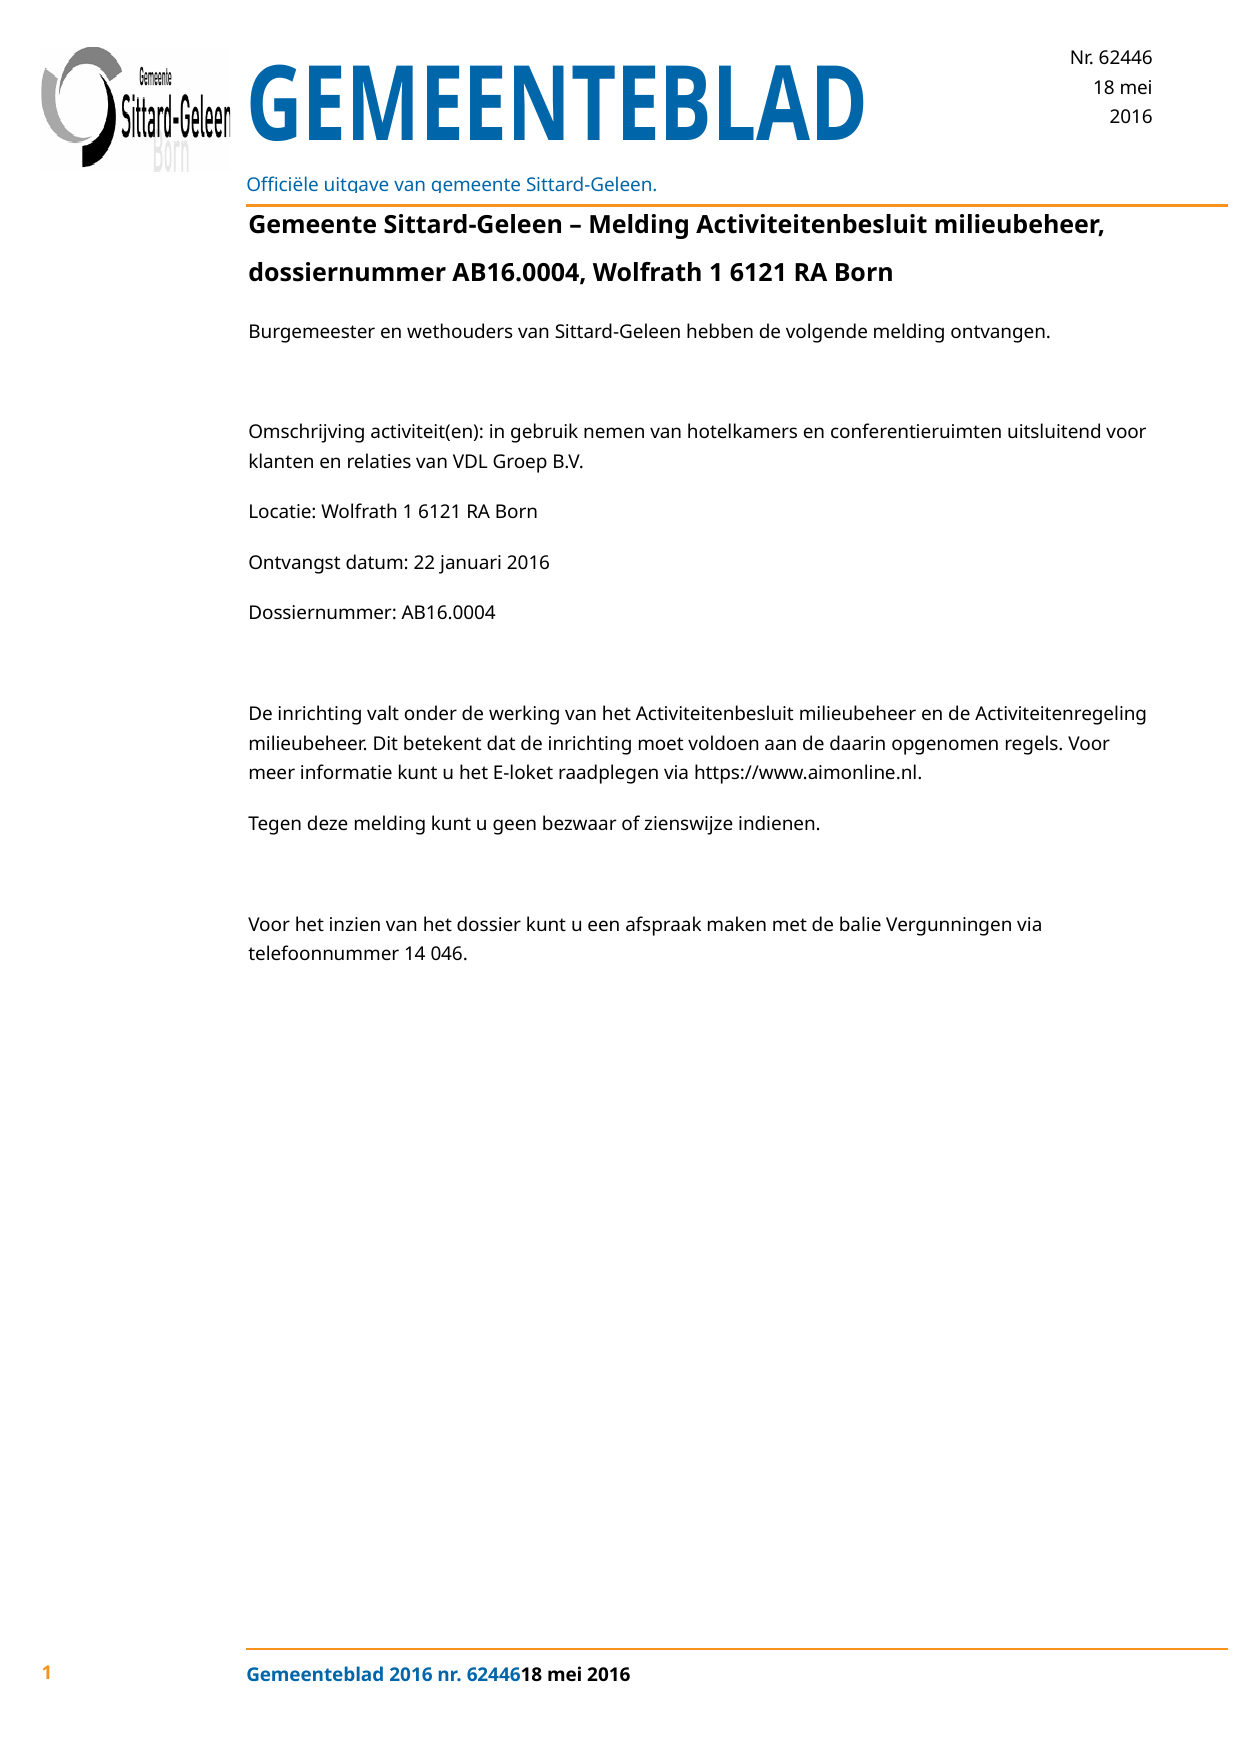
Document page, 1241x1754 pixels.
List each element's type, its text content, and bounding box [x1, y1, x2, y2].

text Gemeente Sittard-Geleen – Melding Activiteitenbesluit milieubeheer, dossiernummer AB16.0004, Wolfrath 1 6121 RA Born [248, 207, 1152, 288]
text Ontvangst datum: 22 januari 2016 [248, 549, 1152, 575]
text De inrichting valt onder de werking van het Activiteitenbesluit milieubeheer en de Activiteitenregeling milieubeheer. Dit betekent dat de inrichting moet voldoen aan de daarin opgenomen regels. Voor meer informatie kunt u het E-loket raadplegen via https://www.aimonline.nl. [248, 700, 1152, 785]
text Burgemeester en wethouders van Sittard-Geleen hebben de volgende melding ontvangen. [248, 318, 1152, 344]
picture [41, 47, 231, 172]
text Locatie: Wolfrath 1 6121 RA Born [248, 499, 1152, 524]
text Dossiernummer: AB16.0004 [248, 599, 1152, 625]
text Voor het inzien van het dossier kunt u een afspraak maken met de balie Vergunningen via telefoonnummer 14 046. [248, 911, 1152, 966]
text Tegen deze melding kunt u geen bezwaar of zienswijze indienen. [248, 810, 1152, 836]
text Omschrijving activiteit(en): in gebruik nemen van hotelkamers en conferentieruimten uitsluitend voor klanten en relaties van VDL Groep B.V. [248, 419, 1152, 474]
